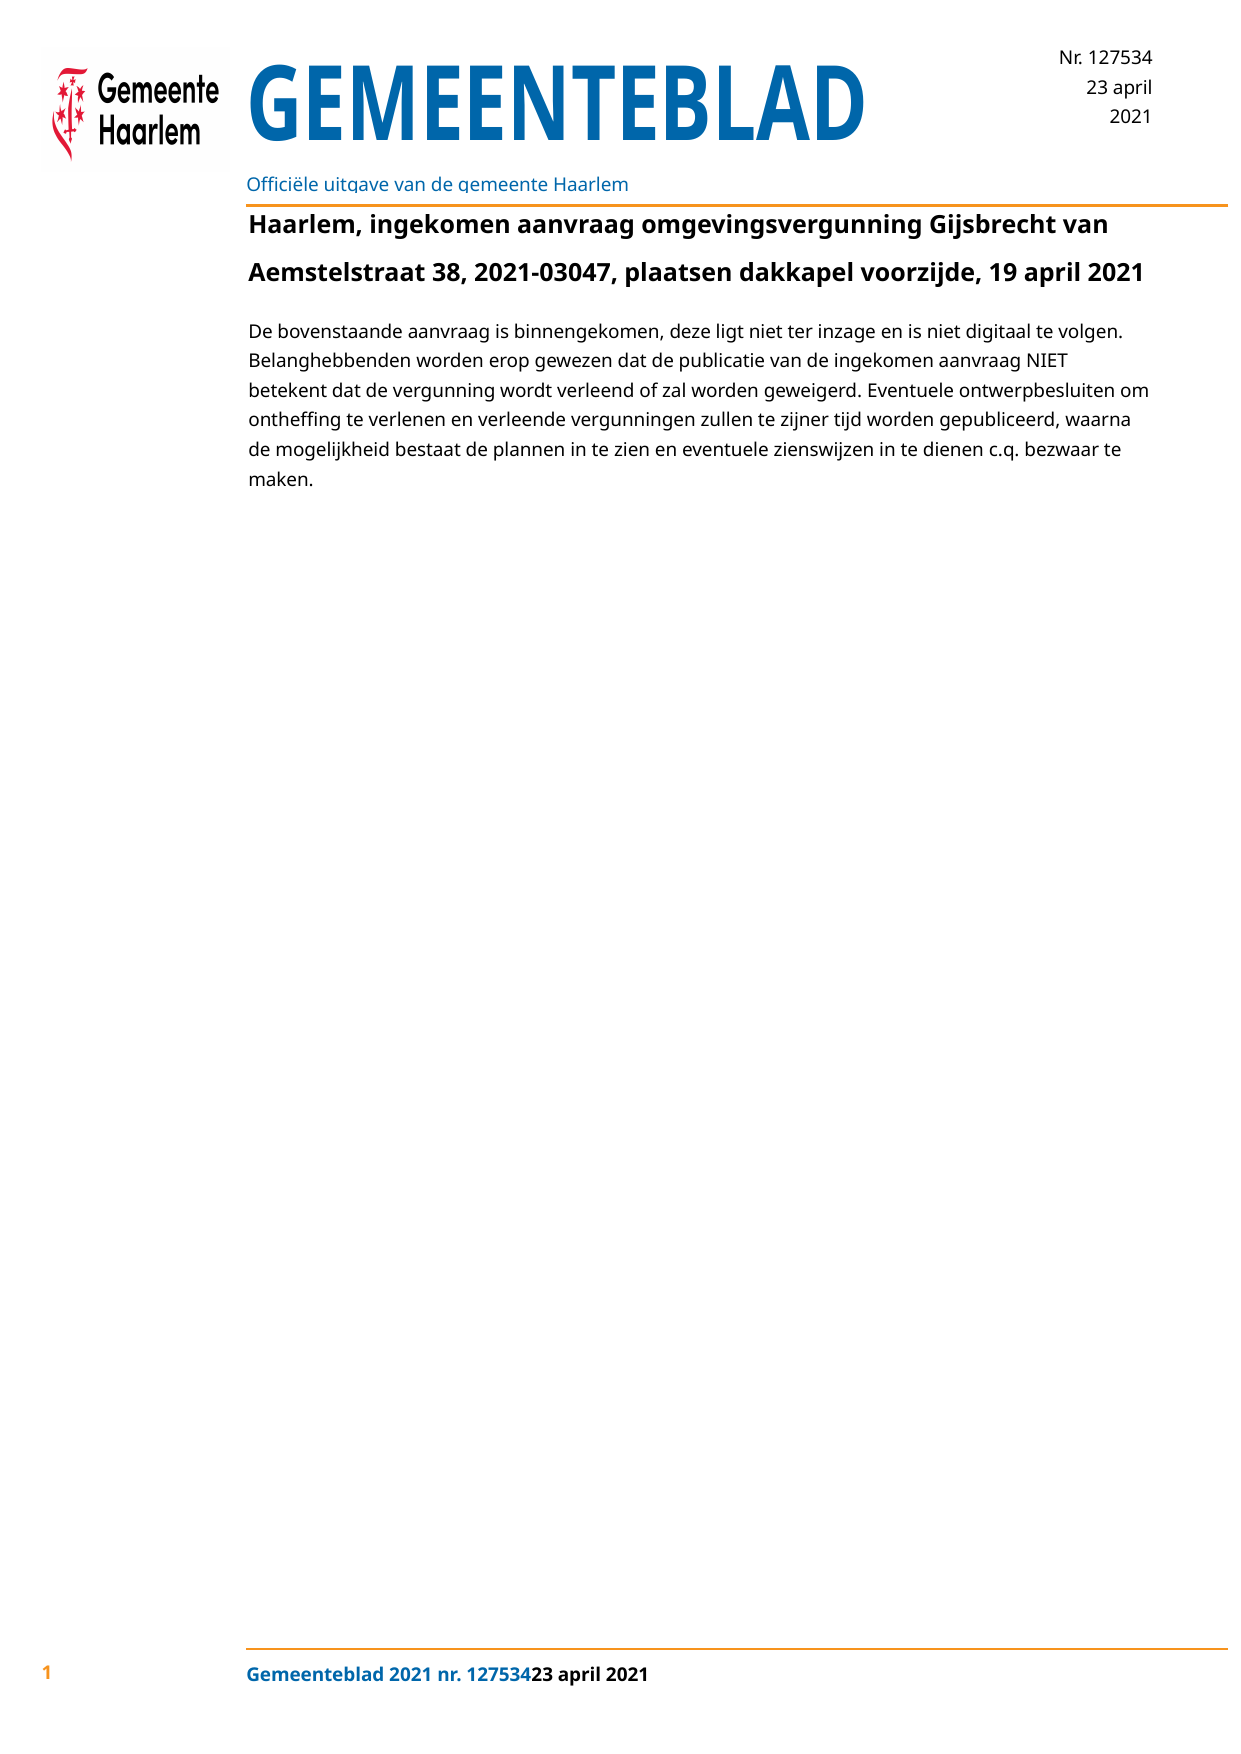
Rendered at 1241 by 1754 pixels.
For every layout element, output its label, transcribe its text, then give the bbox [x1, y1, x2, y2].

text Haarlem, ingekomen aanvraag omgevingsvergunning Gijsbrecht van Aemstelstraat 38, 2021-03047, plaatsen dakkapel voorzijde, 19 april 2021 [248, 207, 1152, 288]
picture [41, 47, 231, 172]
text De bovenstaande aanvraag is binnengekomen, deze ligt niet ter inzage en is niet digitaal te volgen. Belanghebbenden worden erop gewezen dat de publicatie van de ingekomen aanvraag NIET betekent dat de vergunning wordt verleend of zal worden geweigerd. Eventuele ontwerpbesluiten om ontheffing te verlenen en verleende vergunningen zullen te zijner tijd worden gepubliceerd, waarna de mogelijkheid bestaat de plannen in te zien en eventuele zienswijzen in te dienen c.q. bezwaar te maken. [248, 318, 1152, 492]
